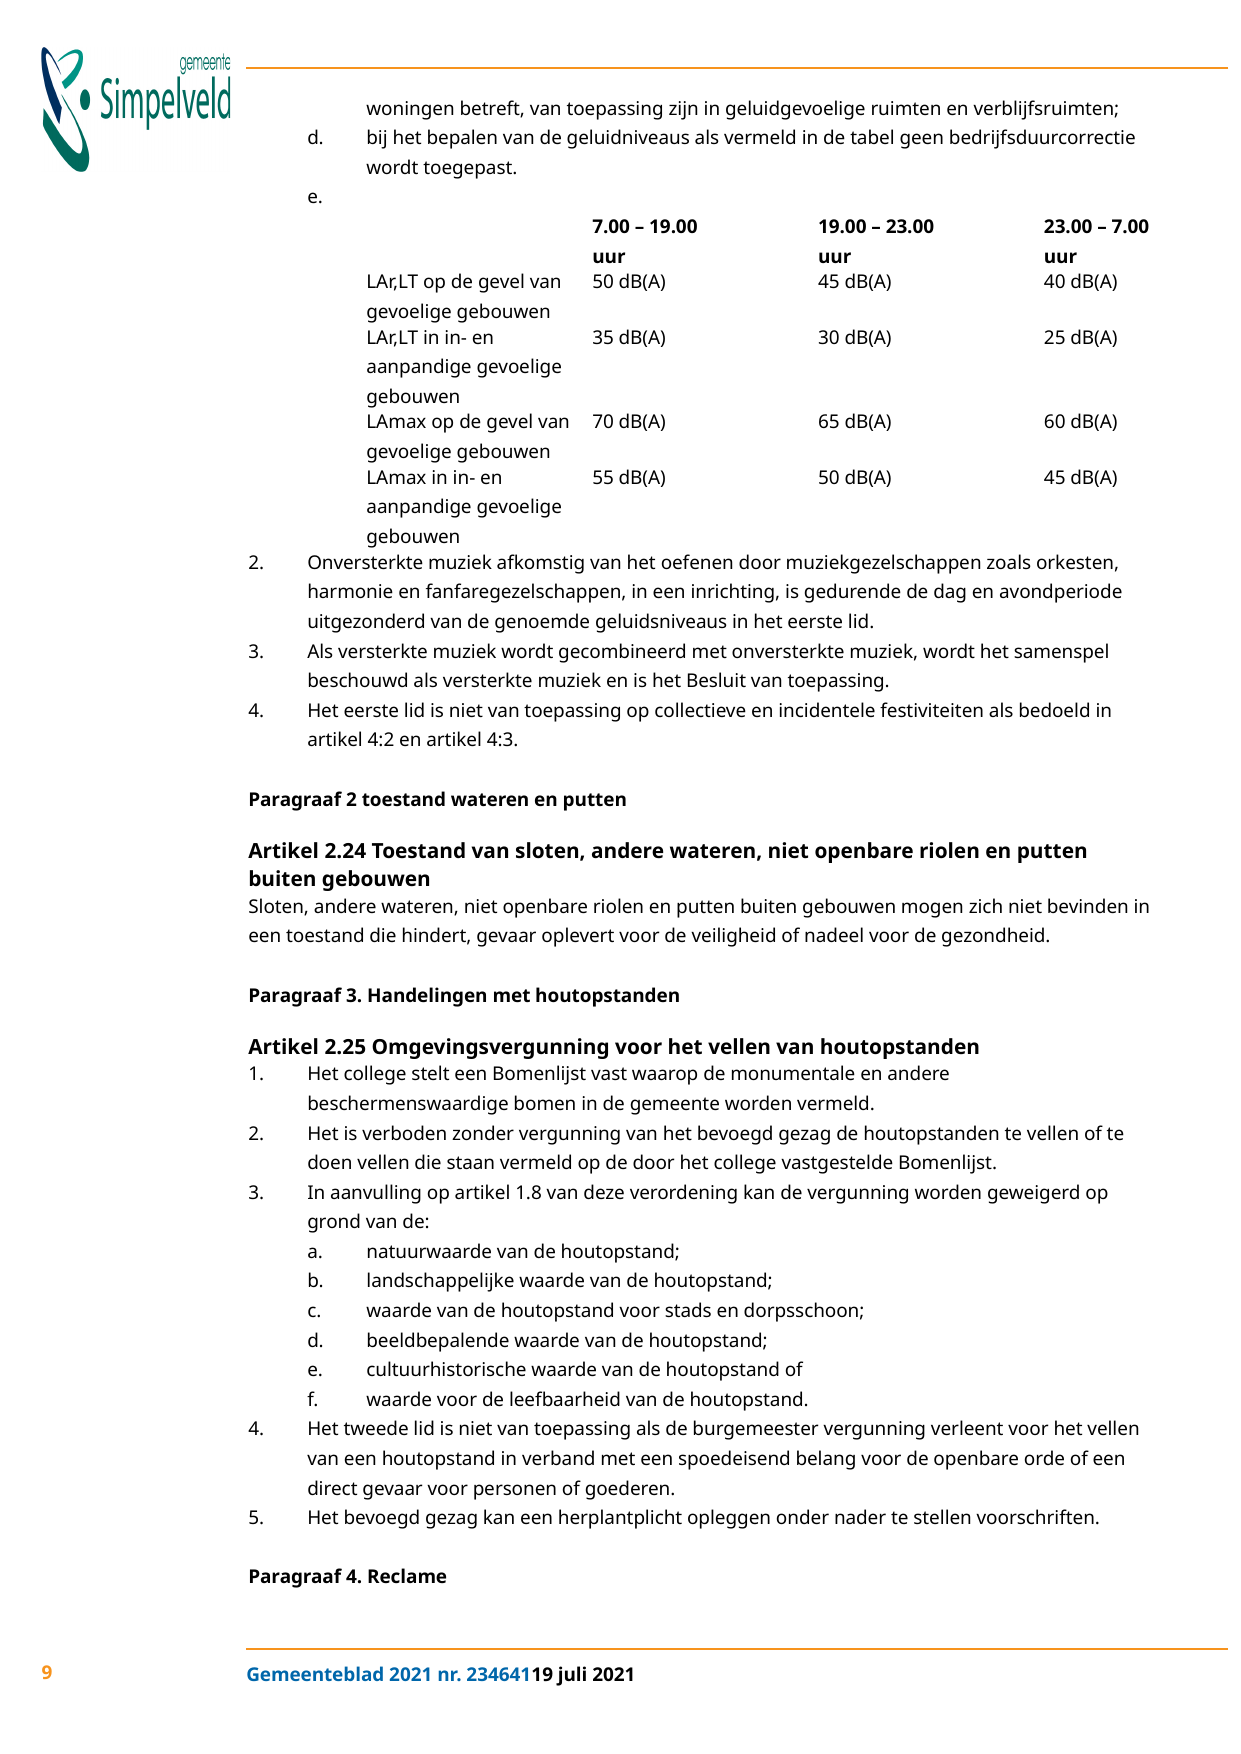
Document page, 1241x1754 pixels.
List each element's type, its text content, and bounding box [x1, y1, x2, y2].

list waarde voor de leefbaarheid van de houtopstand. [307, 1386, 1152, 1412]
table_cell LAmax op de gevel van gevoelige gebouwen [366, 409, 592, 464]
text Artikel 2.24 Toestand van sloten, andere wateren, niet openbare riolen en putten buiten gebouwen [248, 836, 1152, 893]
list natuurwaarde van de houtopstand; [307, 1238, 1152, 1264]
table_cell LAr,LT op de gevel van gevoelige gebouwen [366, 269, 592, 324]
list Onversterkte muziek afkomstig van het oefenen door muziekgezelschappen zoals orkesten, harmonie en fanfaregezelschappen, in een inrichting, is gedurende de dag en avondperiode uitgezonderd van de genoemde geluidsniveaus in het eerste lid. [248, 549, 1152, 634]
text Paragraaf 4. Reclame [248, 1563, 1152, 1589]
table_cell 45 dB(A) [1044, 464, 1240, 549]
list woningen betreft, van toepassing zijn in geluidgevoelige ruimten en verblijfsruimten; [307, 95, 1152, 121]
table_header 7.00 – 19.00 uur [592, 213, 818, 268]
list landschappelijke waarde van de houtopstand; [307, 1268, 1152, 1293]
list Het bevoegd gezag kan een herplantplicht opleggen onder nader te stellen voorschriften. [248, 1504, 1152, 1530]
text Paragraaf 2 toestand wateren en putten [248, 786, 1152, 811]
list waarde van de houtopstand voor stads en dorpsschoon; [307, 1297, 1152, 1323]
list Het eerste lid is niet van toepassing op collectieve en incidentele festiviteiten als bedoeld in artikel 4:2 en artikel 4:3. [248, 697, 1152, 752]
table_cell 35 dB(A) [592, 324, 818, 409]
table_cell 55 dB(A) [592, 464, 818, 549]
text Sloten, andere wateren, niet openbare riolen en putten buiten gebouwen mogen zich niet bevinden in een toestand die hindert, gevaar oplevert voor de veiligheid of nadeel voor de gezondheid. [248, 893, 1152, 948]
table_cell 25 dB(A) [1044, 324, 1240, 409]
table_cell 70 dB(A) [592, 409, 818, 464]
table_cell LAr,LT in in- en aanpandige gevoelige gebouwen [366, 324, 592, 409]
list Het is verboden zonder vergunning van het bevoegd gezag de houtopstanden te vellen of te doen vellen die staan vermeld op de door het college vastgestelde Bomenlijst. [248, 1120, 1152, 1175]
text Paragraaf 3. Handelingen met houtopstanden [248, 982, 1152, 1007]
list bij het bepalen van de geluidniveaus als vermeld in de tabel geen bedrijfsduurcorrectie wordt toegepast. [307, 124, 1152, 180]
list cultuurhistorische waarde van de houtopstand of [307, 1356, 1152, 1382]
table_cell 45 dB(A) [818, 269, 1044, 324]
table_cell 40 dB(A) [1044, 269, 1240, 324]
table_cell 65 dB(A) [818, 409, 1044, 464]
table_cell 60 dB(A) [1044, 409, 1240, 464]
table_header 23.00 – 7.00 uur [1044, 213, 1240, 268]
list In aanvulling op artikel 1.8 van deze verordening kan de vergunning worden geweigerd op grond van de: [248, 1179, 1152, 1234]
table_cell LAmax in in- en aanpandige gevoelige gebouwen [366, 464, 592, 549]
picture [41, 47, 231, 172]
table_cell 50 dB(A) [818, 464, 1044, 549]
table_cell 50 dB(A) [592, 269, 818, 324]
list Het college stelt een Bomenlijst vast waarop de monumentale en andere beschermenswaardige bomen in de gemeente worden vermeld. [248, 1061, 1152, 1116]
table_header [366, 213, 592, 268]
list Als versterkte muziek wordt gecombineerd met onversterkte muziek, wordt het samenspel beschouwd als versterkte muziek en is het Besluit van toepassing. [248, 638, 1152, 693]
table_header 19.00 – 23.00 uur [818, 213, 1044, 268]
text Artikel 2.25 Omgevingsvergunning voor het vellen van houtopstanden [248, 1032, 1152, 1061]
list beeldbepalende waarde van de houtopstand; [307, 1327, 1152, 1353]
table_cell 30 dB(A) [818, 324, 1044, 409]
list Het tweede lid is niet van toepassing als de burgemeester vergunning verleent voor het vellen van een houtopstand in verband met een spoedeisend belang voor de openbare orde of een direct gevaar voor personen of goederen. [248, 1416, 1152, 1501]
